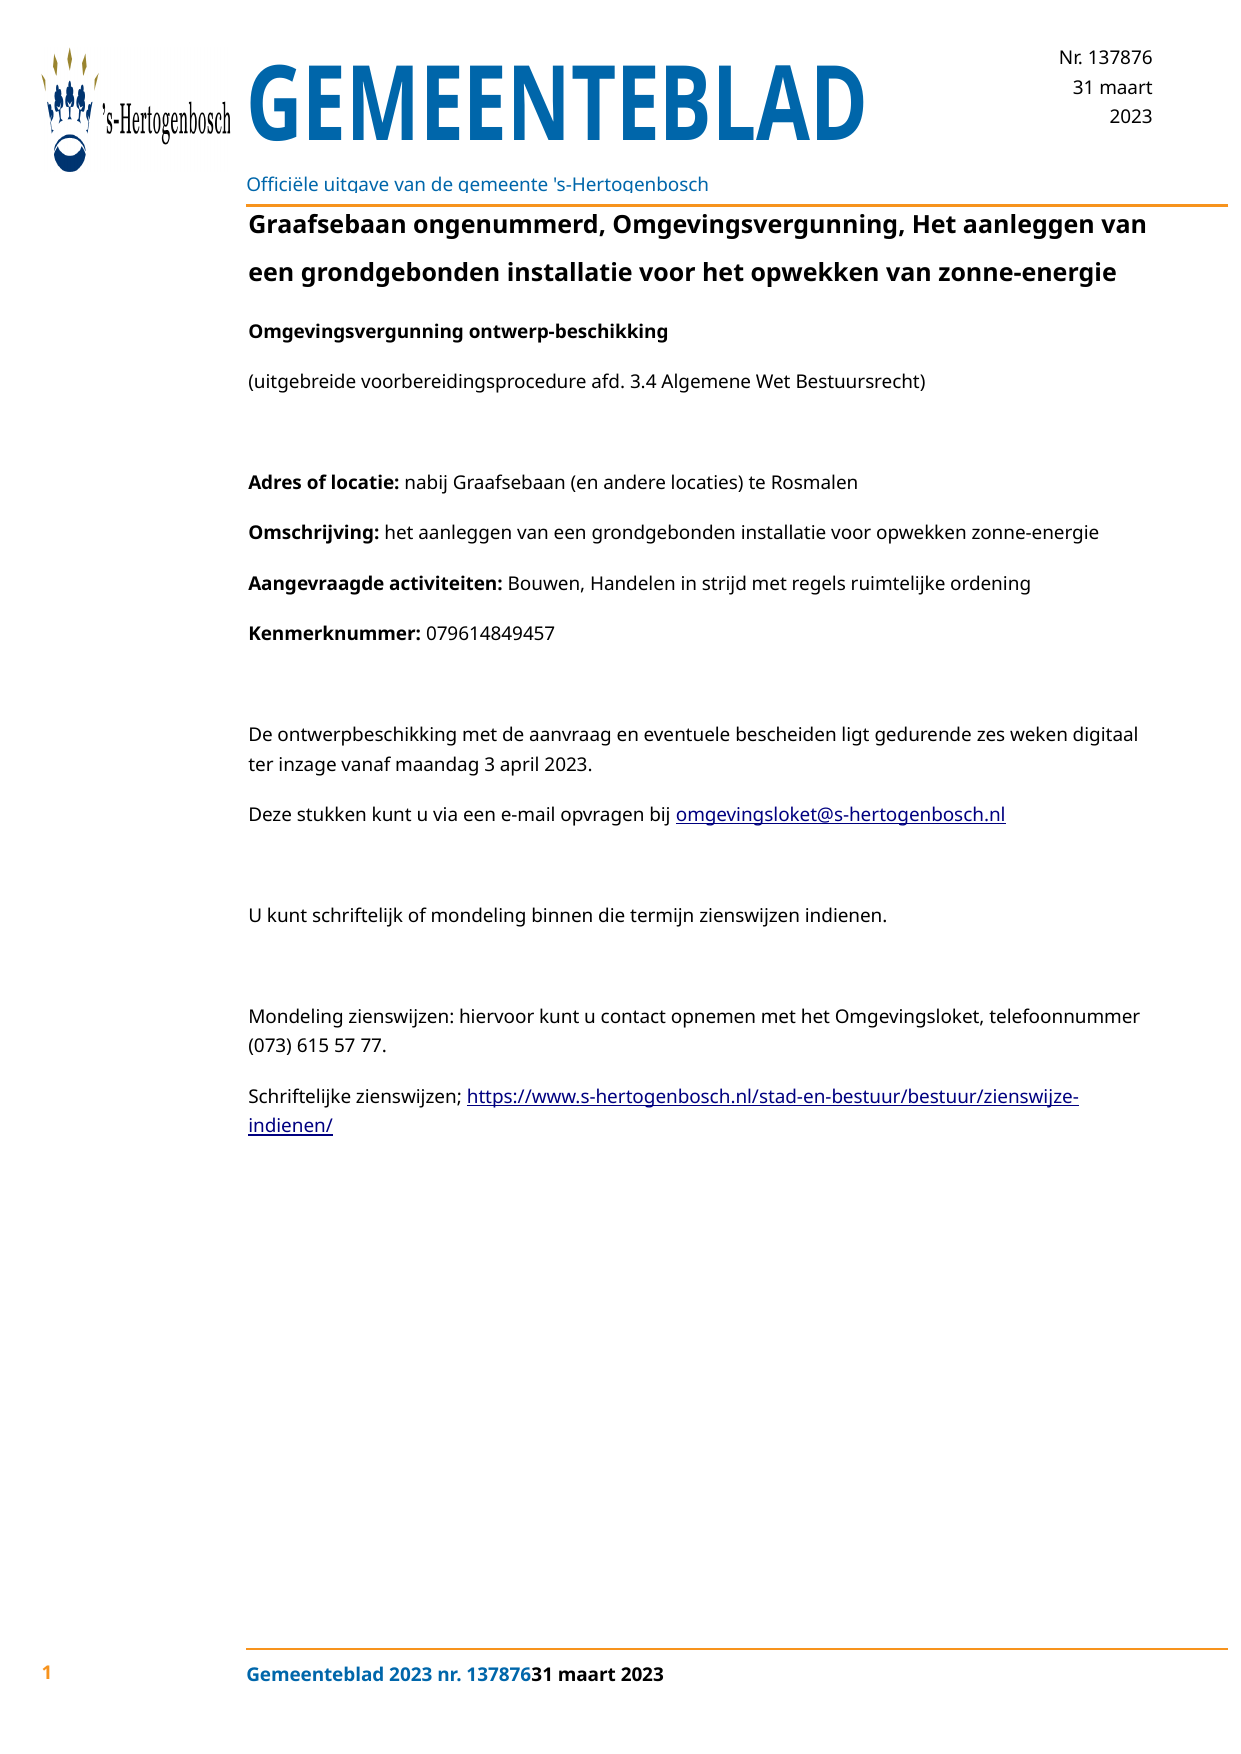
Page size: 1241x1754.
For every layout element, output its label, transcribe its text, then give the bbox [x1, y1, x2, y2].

text Mondeling zienswijzen: hiervoor kunt u contact opnemen met het Omgevingsloket, telefoonnummer (073) 615 57 77. [248, 1003, 1152, 1058]
text U kunt schriftelijk of mondeling binnen die termijn zienswijzen indienen. [248, 902, 1152, 928]
text Kenmerknummer: 079614849457 [248, 620, 1152, 646]
text De ontwerpbeschikking met de aanvraag en eventuele bescheiden ligt gedurende zes weken digitaal ter inzage vanaf maandag 3 april 2023. [248, 721, 1152, 777]
text Adres of locatie: nabij Graafsebaan (en andere locaties) te Rosmalen [248, 469, 1152, 495]
text Graafsebaan ongenummerd, Omgevingsvergunning, Het aanleggen van een grondgebonden installatie voor het opwekken van zonne-energie [248, 207, 1152, 288]
text Aangevraagde activiteiten: Bouwen, Handelen in strijd met regels ruimtelijke ordening [248, 570, 1152, 596]
text (uitgebreide voorbereidingsprocedure afd. 3.4 Algemene Wet Bestuursrecht) [248, 368, 1152, 394]
text Deze stukken kunt u via een e-mail opvragen bij omgevingsloket@s-hertogenbosch.nl [248, 801, 1152, 827]
text Omgevingsvergunning ontwerp-beschikking [248, 318, 1152, 344]
text Omschrijving: het aanleggen van een grondgebonden installatie voor opwekken zonne-energie [248, 519, 1152, 545]
text Schriftelijke zienswijzen; https://www.s-hertogenbosch.nl/stad-en-bestuur/bestuur/zienswijze-indienen/ [248, 1083, 1152, 1138]
picture [41, 47, 231, 172]
